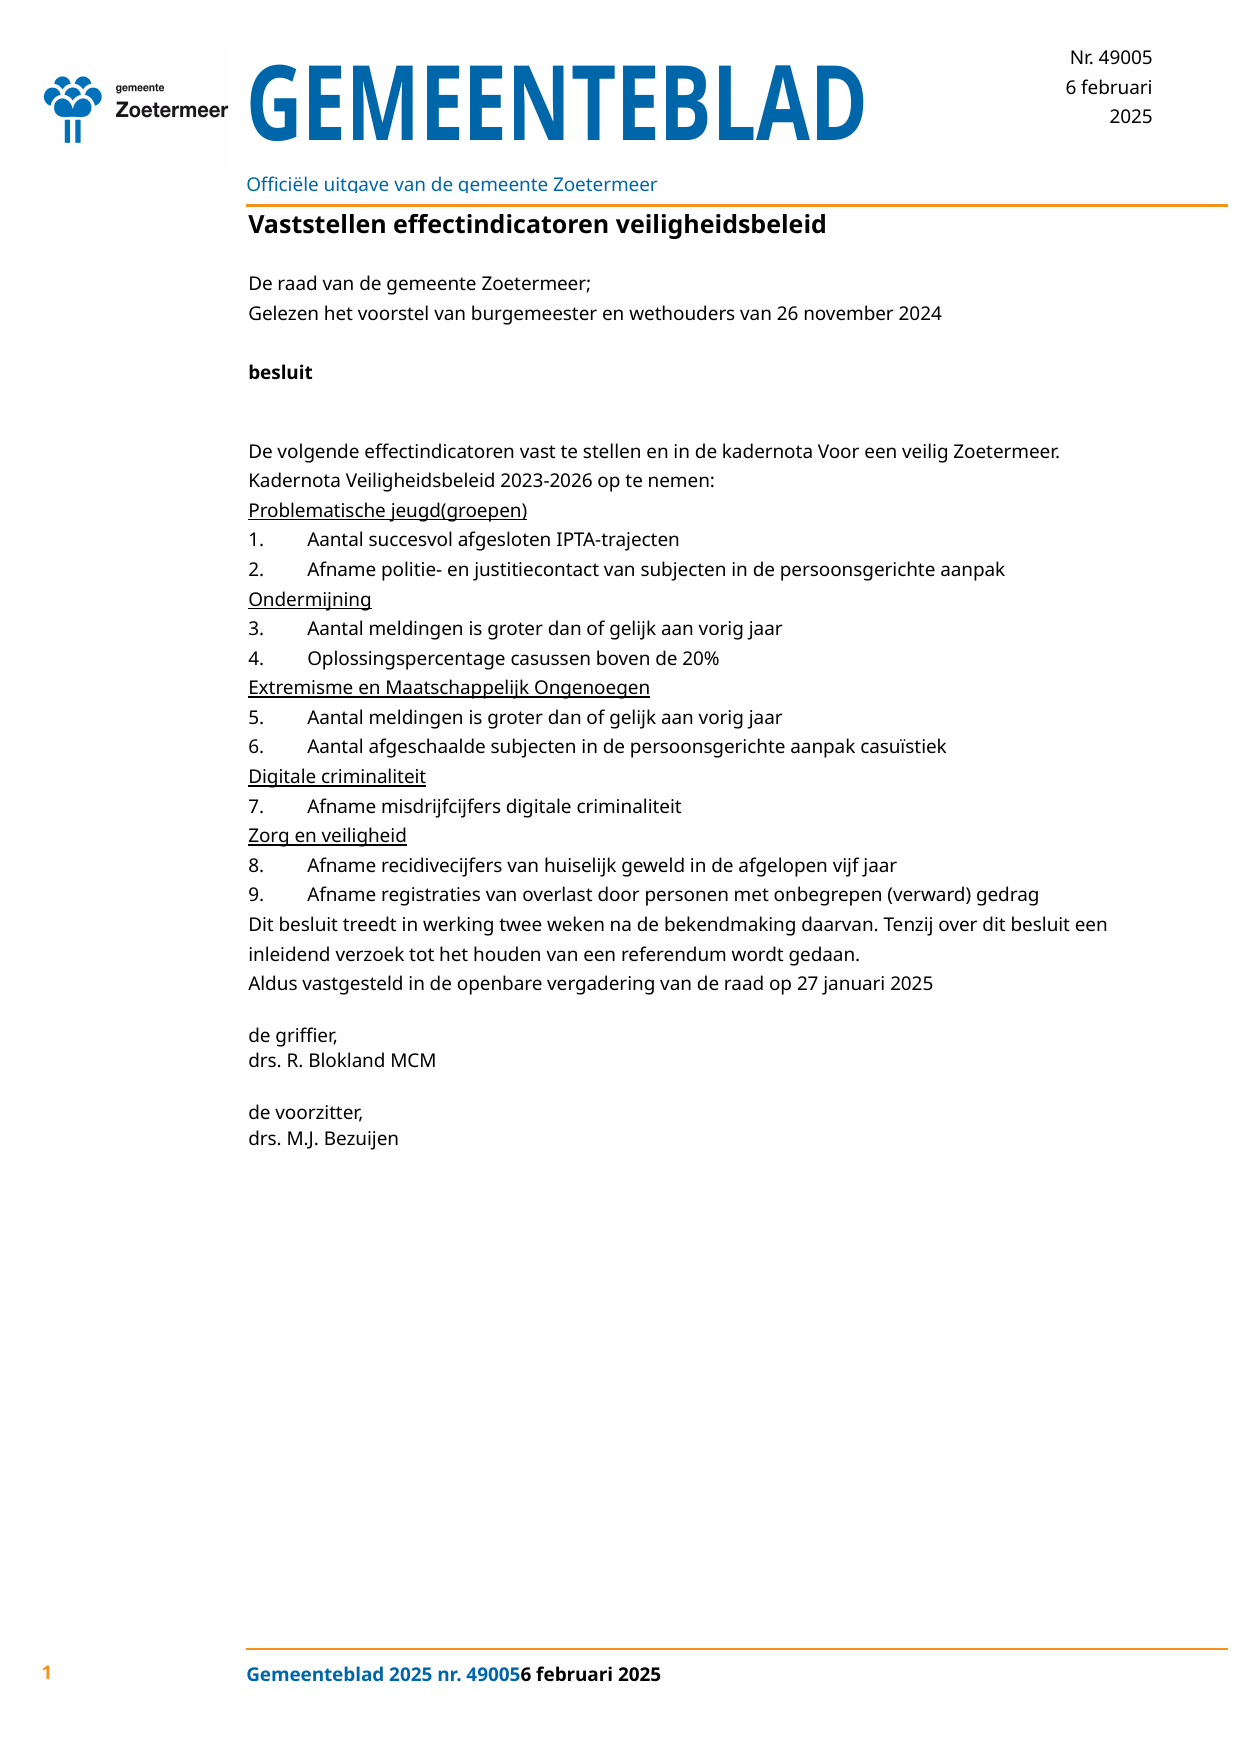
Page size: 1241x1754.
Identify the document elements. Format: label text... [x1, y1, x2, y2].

text Zorg en veiligheid [248, 822, 1152, 848]
text Aldus vastgesteld in de openbare vergadering van de raad op 27 januari 2025 [248, 970, 1152, 996]
text Problematische jeugd(groepen) [248, 497, 1152, 523]
text De volgende effectindicatoren vast te stellen en in de kadernota Voor een veilig Zoetermeer. Kadernota Veiligheidsbeleid 2023-2026 op te nemen: [248, 438, 1152, 493]
list Afname politie- en justitiecontact van subjecten in de persoonsgerichte aanpak [248, 556, 1152, 582]
list Afname registraties van overlast door personen met onbegrepen (verward) gedrag [248, 882, 1152, 907]
text De raad van de gemeente Zoetermeer; [248, 270, 1152, 296]
text Vaststellen effectindicatoren veiligheidsbeleid [248, 207, 1152, 241]
text de voorzitter, [248, 1099, 1152, 1125]
list Afname recidivecijfers van huiselijk geweld in de afgelopen vijf jaar [248, 852, 1152, 878]
text Digitale criminaliteit [248, 763, 1152, 789]
list Aantal meldingen is groter dan of gelijk aan vorig jaar [248, 615, 1152, 641]
text Extremisme en Maatschappelijk Ongenoegen [248, 674, 1152, 700]
text Gelezen het voorstel van burgemeester en wethouders van 26 november 2024 [248, 300, 1152, 326]
list Aantal succesvol afgesloten IPTA-trajecten [248, 527, 1152, 552]
list Oplossingspercentage casussen boven de 20% [248, 645, 1152, 671]
text drs. R. Blokland MCM [248, 1048, 1152, 1073]
text drs. M.J. Bezuijen [248, 1125, 1152, 1151]
picture [41, 47, 231, 172]
text de griffier, [248, 1022, 1152, 1048]
list Aantal afgeschaalde subjecten in de persoonsgerichte aanpak casuïstiek [248, 734, 1152, 759]
text besluit [248, 359, 1152, 385]
list Afname misdrijfcijfers digitale criminaliteit [248, 793, 1152, 819]
list Aantal meldingen is groter dan of gelijk aan vorig jaar [248, 704, 1152, 730]
text Dit besluit treedt in werking twee weken na de bekendmaking daarvan. Tenzij over dit besluit een inleidend verzoek tot het houden van een referendum wordt gedaan. [248, 911, 1152, 967]
text Ondermijning [248, 586, 1152, 612]
